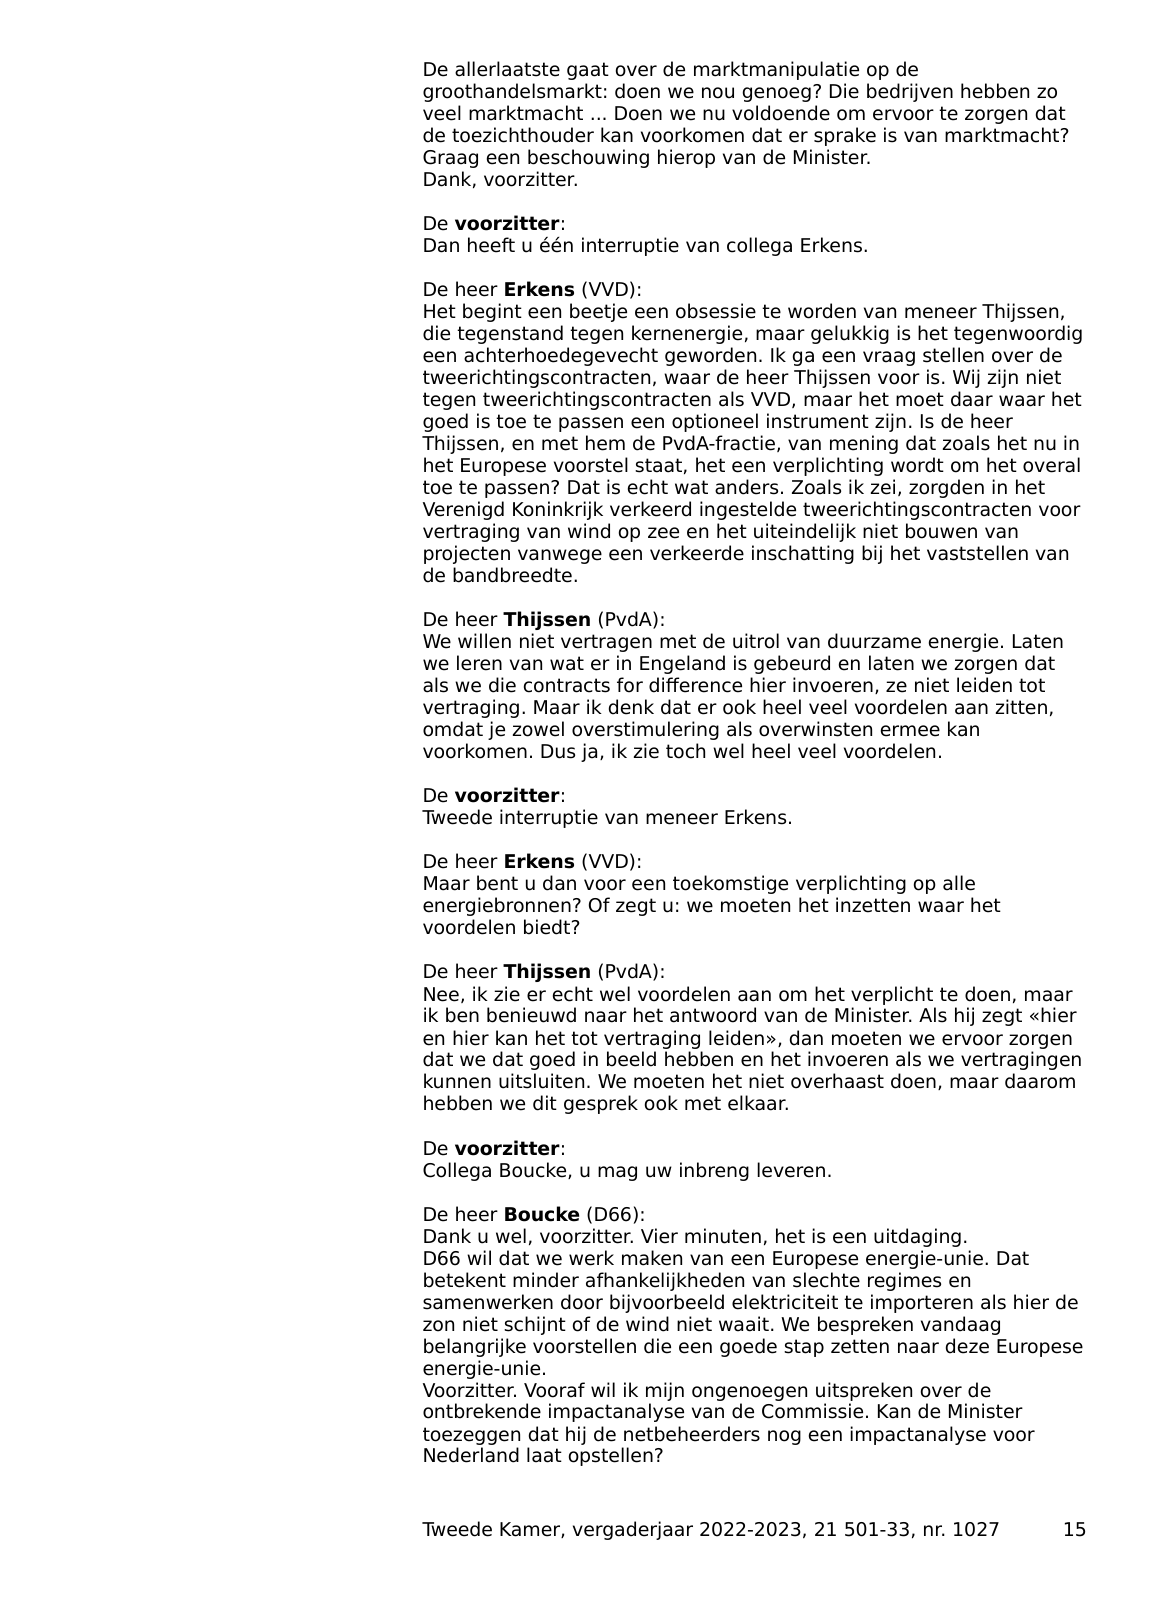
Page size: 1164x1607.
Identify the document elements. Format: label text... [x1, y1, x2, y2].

text Tweede interruptie van meneer Erkens. [422, 807, 1087, 829]
text De heer Erkens (VVD): [422, 279, 1087, 301]
text De voorzitter: [422, 1137, 1087, 1159]
text De allerlaatste gaat over de marktmanipulatie op de groothandelsmarkt: doen we nou genoeg? Die bedrijven hebben zo veel marktmacht ... Doen we nu voldoende om ervoor te zorgen dat de toezichthouder kan voorkomen dat er sprake is van marktmacht? Graag een beschouwing hierop van de Minister. [422, 59, 1087, 169]
text De heer Thijssen (PvdA): [422, 961, 1087, 983]
text Voorzitter. Vooraf wil ik mijn ongenoegen uitspreken over de ontbrekende impactanalyse van de Commissie. Kan de Minister toezeggen dat hij de netbeheerders nog een impactanalyse voor Nederland laat opstellen? [422, 1379, 1087, 1467]
text De heer Boucke (D66): [422, 1204, 1087, 1226]
text Maar bent u dan voor een toekomstige verplichting op alle energiebronnen? Of zegt u: we moeten het inzetten waar het voordelen biedt? [422, 873, 1087, 939]
text Dank, voorzitter. [422, 169, 1087, 191]
text De heer Thijssen (PvdA): [422, 609, 1087, 631]
text Dank u wel, voorzitter. Vier minuten, het is een uitdaging. [422, 1226, 1087, 1248]
text De voorzitter: [422, 213, 1087, 235]
text Het begint een beetje een obsessie te worden van meneer Thijssen, die tegenstand tegen kernenergie, maar gelukkig is het tegenwoordig een achterhoedegevecht geworden. Ik ga een vraag stellen over de tweerichtingscontracten, waar de heer Thijssen voor is. Wij zijn niet tegen tweerichtingscontracten als VVD, maar het moet daar waar het goed is toe te passen een optioneel instrument zijn. Is de heer Thijssen, en met hem de PvdA-fractie, van mening dat zoals het nu in het Europese voorstel staat, het een verplichting wordt om het overal toe te passen? Dat is echt wat anders. Zoals ik zei, zorgden in het Verenigd Koninkrijk verkeerd ingestelde tweerichtingscontracten voor vertraging van wind op zee en het uiteindelijk niet bouwen van projecten vanwege een verkeerde inschatting bij het vaststellen van de bandbreedte. [422, 301, 1087, 587]
text Dan heeft u één interruptie van collega Erkens. [422, 235, 1087, 257]
text De voorzitter: [422, 785, 1087, 807]
text We willen niet vertragen met de uitrol van duurzame energie. Laten we leren van wat er in Engeland is gebeurd en laten we zorgen dat als we die contracts for difference hier invoeren, ze niet leiden tot vertraging. Maar ik denk dat er ook heel veel voordelen aan zitten, omdat je zowel overstimulering als overwinsten ermee kan voorkomen. Dus ja, ik zie toch wel heel veel voordelen. [422, 631, 1087, 763]
text De heer Erkens (VVD): [422, 851, 1087, 873]
text Nee, ik zie er echt wel voordelen aan om het verplicht te doen, maar ik ben benieuwd naar het antwoord van de Minister. Als hij zegt «hier en hier kan het tot vertraging leiden», dan moeten we ervoor zorgen dat we dat goed in beeld hebben en het invoeren als we vertragingen kunnen uitsluiten. We moeten het niet overhaast doen, maar daarom hebben we dit gesprek ook met elkaar. [422, 983, 1087, 1115]
text D66 wil dat we werk maken van een Europese energie-unie. Dat betekent minder afhankelijkheden van slechte regimes en samenwerken door bijvoorbeeld elektriciteit te importeren als hier de zon niet schijnt of de wind niet waait. We bespreken vandaag belangrijke voorstellen die een goede stap zetten naar deze Europese energie-unie. [422, 1248, 1087, 1379]
text Collega Boucke, u mag uw inbreng leveren. [422, 1159, 1087, 1181]
